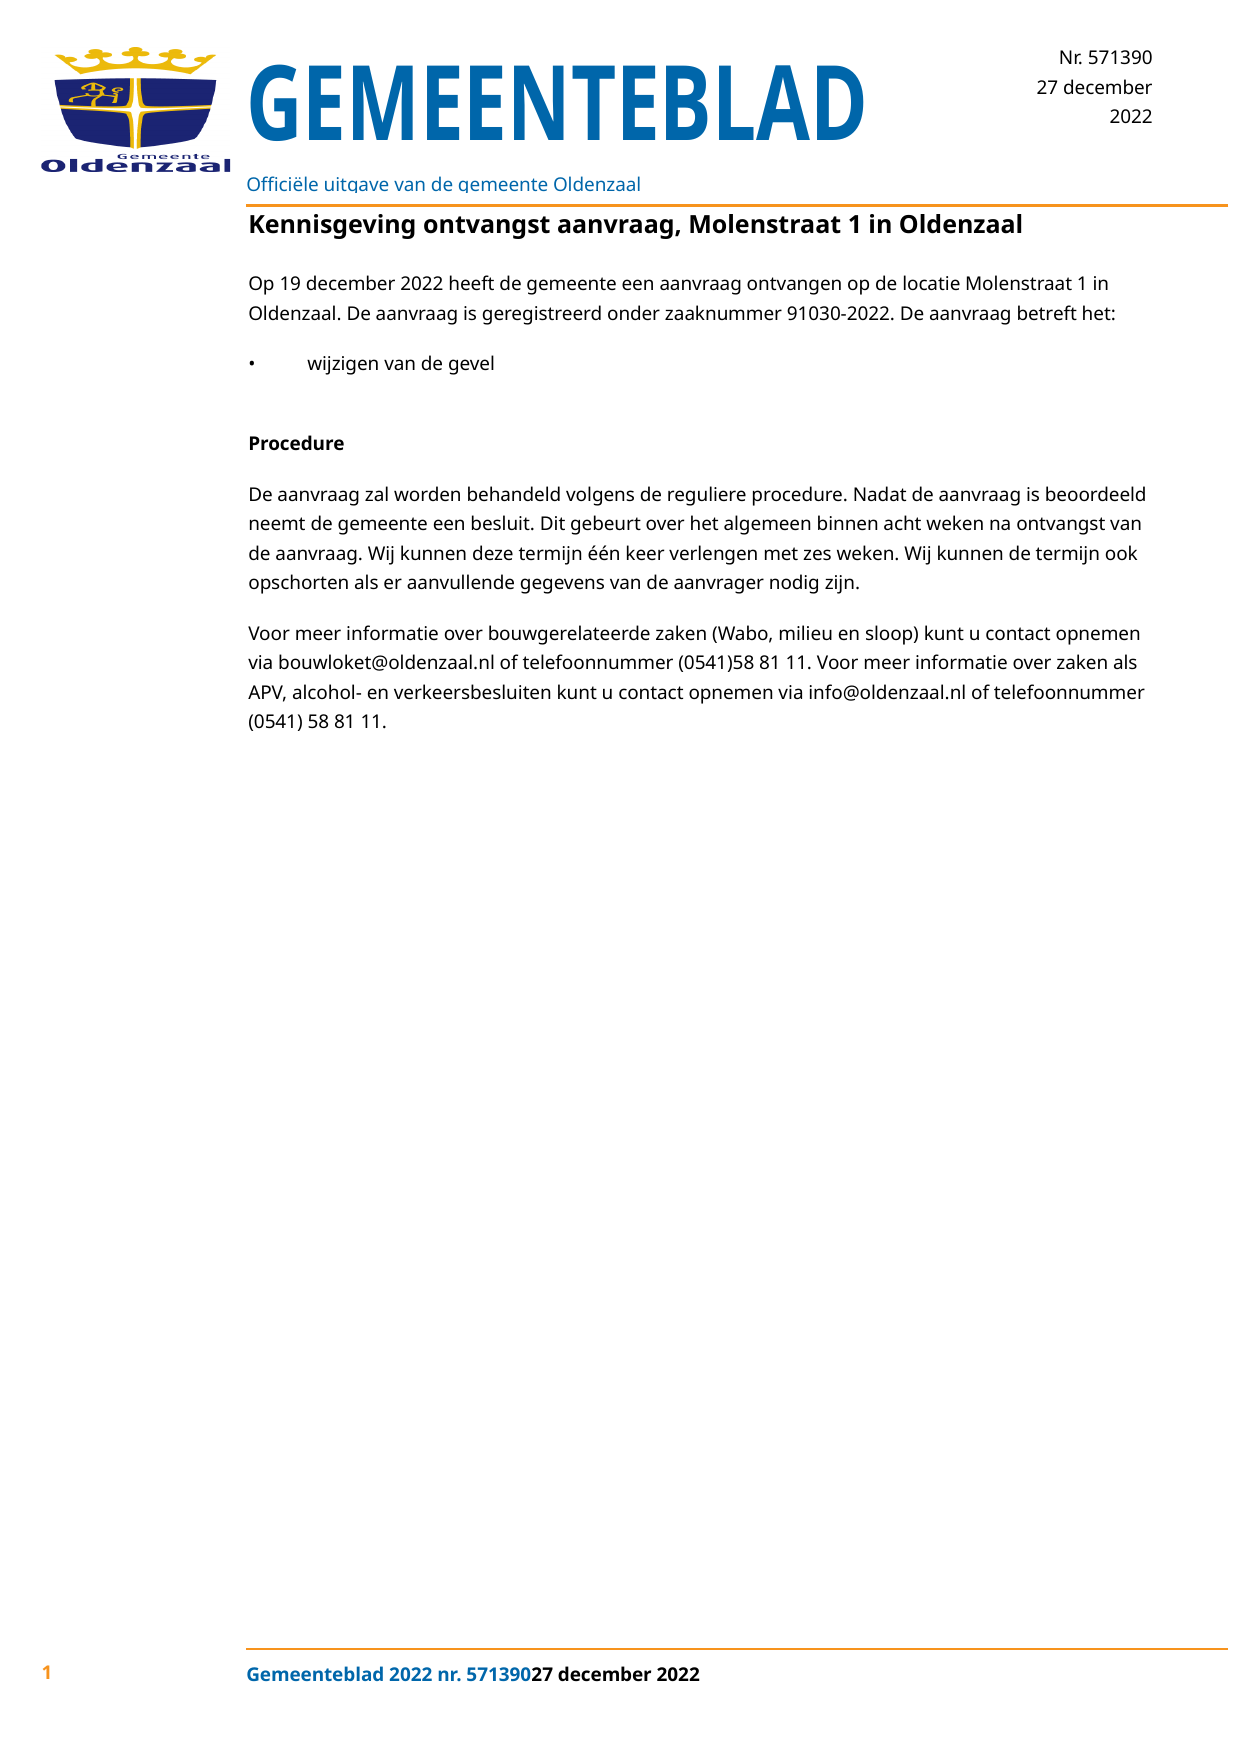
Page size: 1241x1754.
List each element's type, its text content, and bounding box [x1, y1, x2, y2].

text Kennisgeving ontvangst aanvraag, Molenstraat 1 in Oldenzaal [248, 207, 1152, 241]
text Procedure [248, 430, 1152, 456]
text De aanvraag zal worden behandeld volgens de reguliere procedure. Nadat de aanvraag is beoordeeld neemt de gemeente een besluit. Dit gebeurt over het algemeen binnen acht weken na ontvangst van de aanvraag. Wij kunnen deze termijn één keer verlengen met zes weken. Wij kunnen de termijn ook opschorten als er aanvullende gegevens van de aanvrager nodig zijn. [248, 481, 1152, 595]
list wijzigen van de gevel [248, 350, 1152, 376]
picture [41, 47, 231, 172]
text Op 19 december 2022 heeft de gemeente een aanvraag ontvangen op de locatie Molenstraat 1 in Oldenzaal. De aanvraag is geregistreerd onder zaaknummer 91030-2022. De aanvraag betreft het: [248, 270, 1152, 326]
text Voor meer informatie over bouwgerelateerde zaken (Wabo, milieu en sloop) kunt u contact opnemen via bouwloket@oldenzaal.nl of telefoonnummer (0541)58 81 11. Voor meer informatie over zaken als APV, alcohol- en verkeersbesluiten kunt u contact opnemen via info@oldenzaal.nl of telefoonnummer (0541) 58 81 11. [248, 620, 1152, 734]
